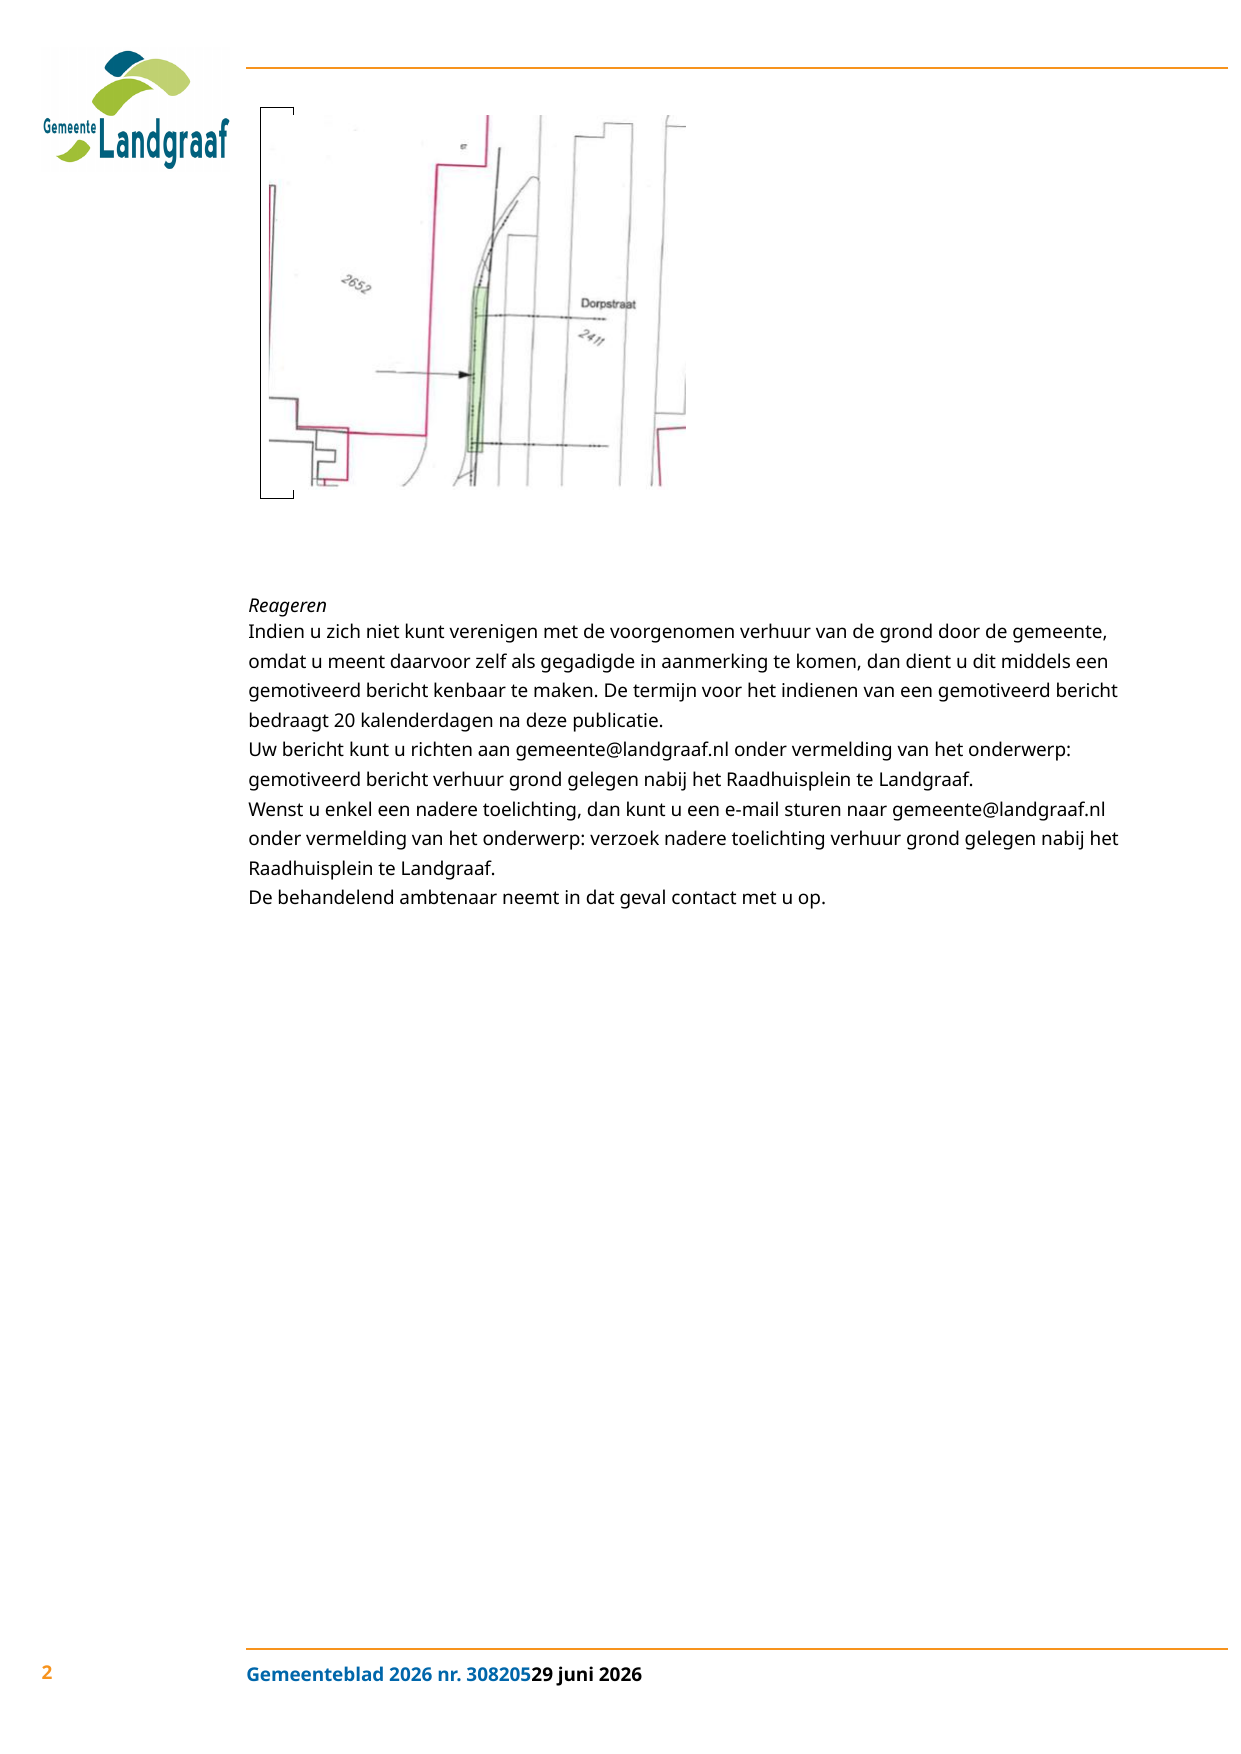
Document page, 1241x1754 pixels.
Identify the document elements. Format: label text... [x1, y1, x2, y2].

text De behandelend ambtenaar neemt in dat geval contact met u op. [248, 884, 1152, 910]
picture [268, 115, 686, 490]
picture [41, 47, 231, 172]
text Uw bericht kunt u richten aan gemeente@landgraaf.nl onder vermelding van het onderwerp: gemotiveerd bericht verhuur grond gelegen nabij het Raadhuisplein te Landgraaf. [248, 737, 1152, 792]
text Indien u zich niet kunt verenigen met de voorgenomen verhuur van de grond door de gemeente, omdat u meent daarvoor zelf als gegadigde in aanmerking te komen, dan dient u dit middels een gemotiveerd bericht kenbaar te maken. De termijn voor het indienen van een gemotiveerd bericht bedraagt 20 kalenderdagen na deze publicatie. [248, 618, 1152, 733]
text Wenst u enkel een nadere toelichting, dan kunt u een e-mail sturen naar gemeente@landgraaf.nl onder vermelding van het onderwerp: verzoek nadere toelichting verhuur grond gelegen nabij het Raadhuisplein te Landgraaf. [248, 796, 1152, 881]
text Reageren [248, 592, 1152, 618]
